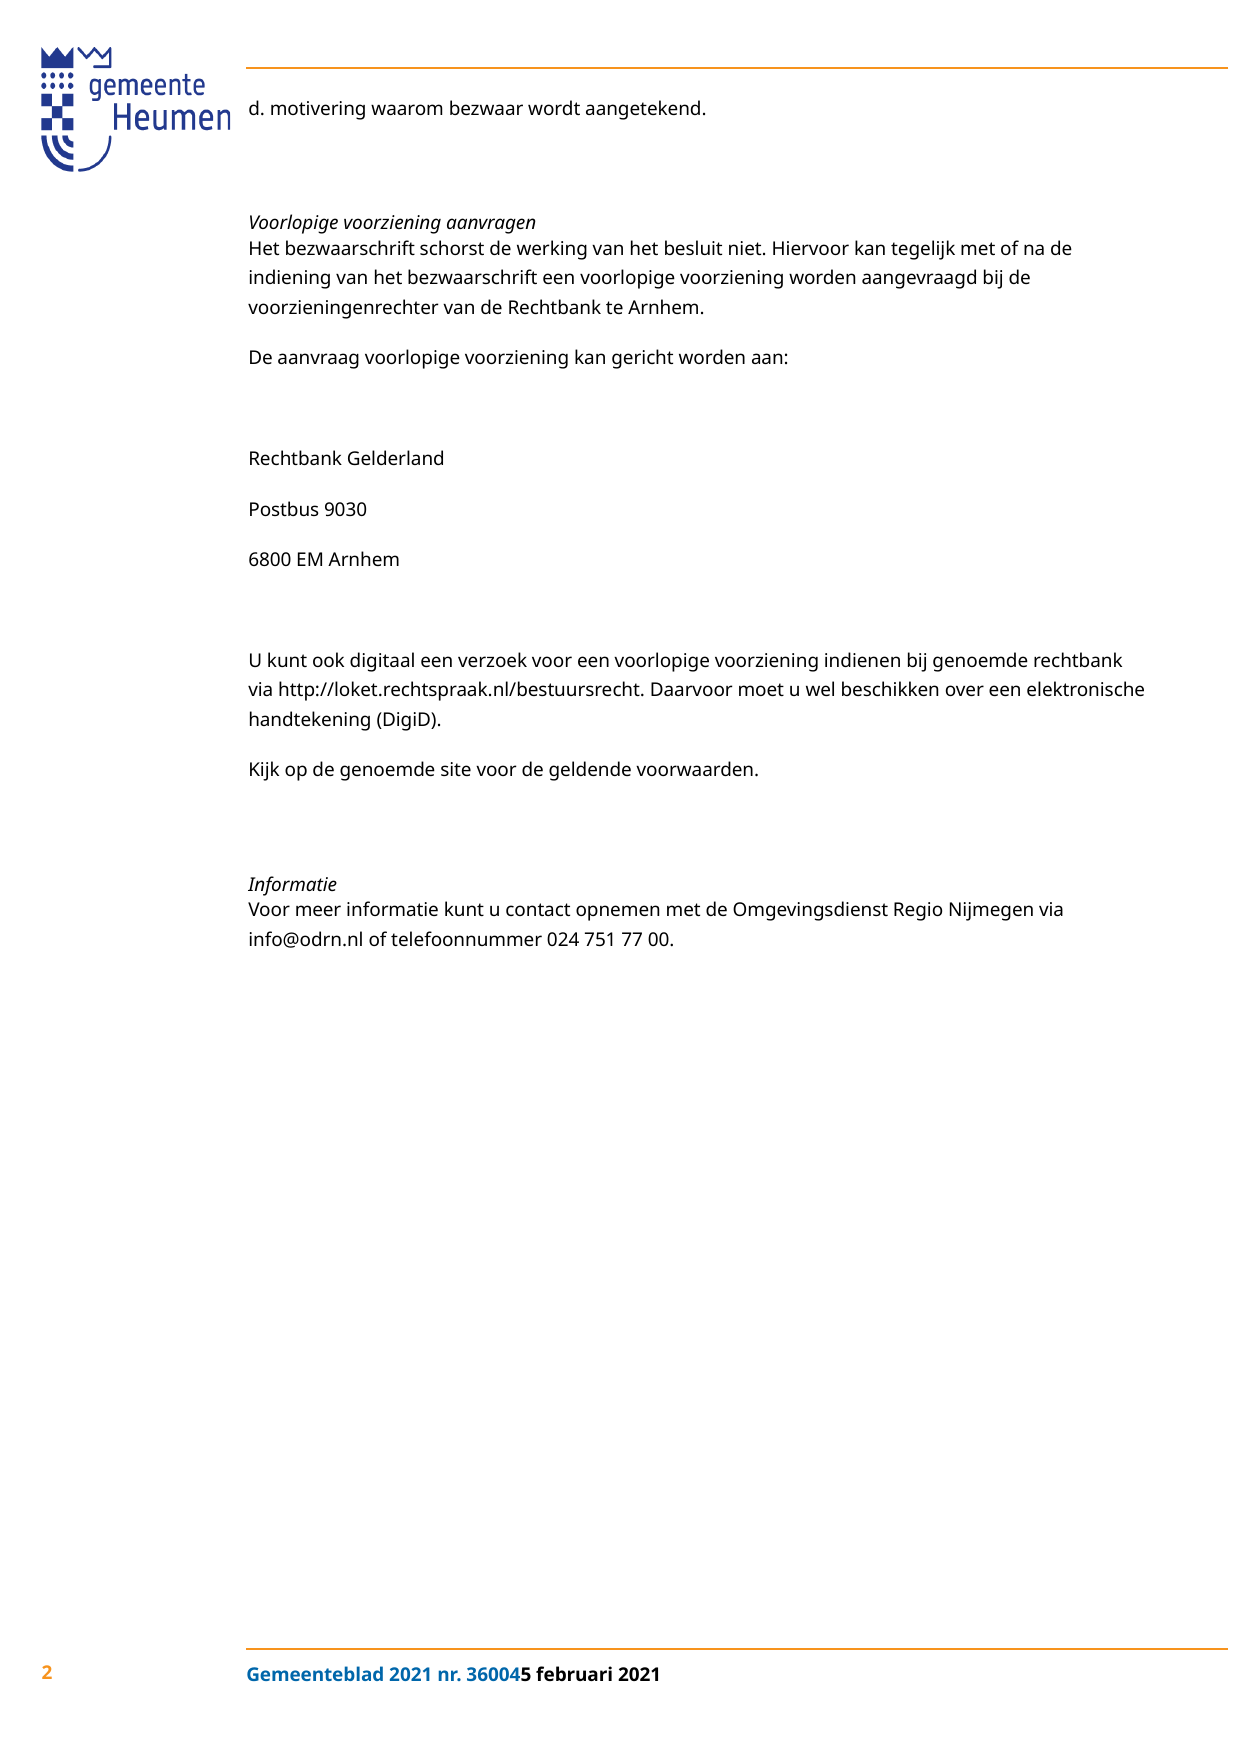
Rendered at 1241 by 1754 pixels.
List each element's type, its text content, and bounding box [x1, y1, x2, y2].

text U kunt ook digitaal een verzoek voor een voorlopige voorziening indienen bij genoemde rechtbank via http://loket.rechtspraak.nl/bestuursrecht. Daarvoor moet u wel beschikken over een elektronische handtekening (DigiD). [248, 647, 1152, 732]
text Het bezwaarschrift schorst de werking van het besluit niet. Hiervoor kan tegelijk met of na de indiening van het bezwaarschrift een voorlopige voorziening worden aangevraagd bij de voorzieningenrechter van de Rechtbank te Arnhem. [248, 235, 1152, 320]
text Voor meer informatie kunt u contact opnemen met de Omgevingsdienst Regio Nijmegen via info@odrn.nl of telefoonnummer 024 751 77 00. [248, 897, 1152, 952]
text Kijk op de genoemde site voor de geldende voorwaarden. [248, 757, 1152, 782]
text d. motivering waarom bezwaar wordt aangetekend. [248, 95, 1152, 121]
text Voorlopige voorziening aanvragen [248, 209, 1152, 235]
text Postbus 9030 [248, 496, 1152, 521]
picture [41, 47, 231, 172]
text De aanvraag voorlopige voorziening kan gericht worden aan: [248, 344, 1152, 370]
text Informatie [248, 871, 1152, 897]
text 6800 EM Arnhem [248, 546, 1152, 572]
text Rechtbank Gelderland [248, 445, 1152, 471]
